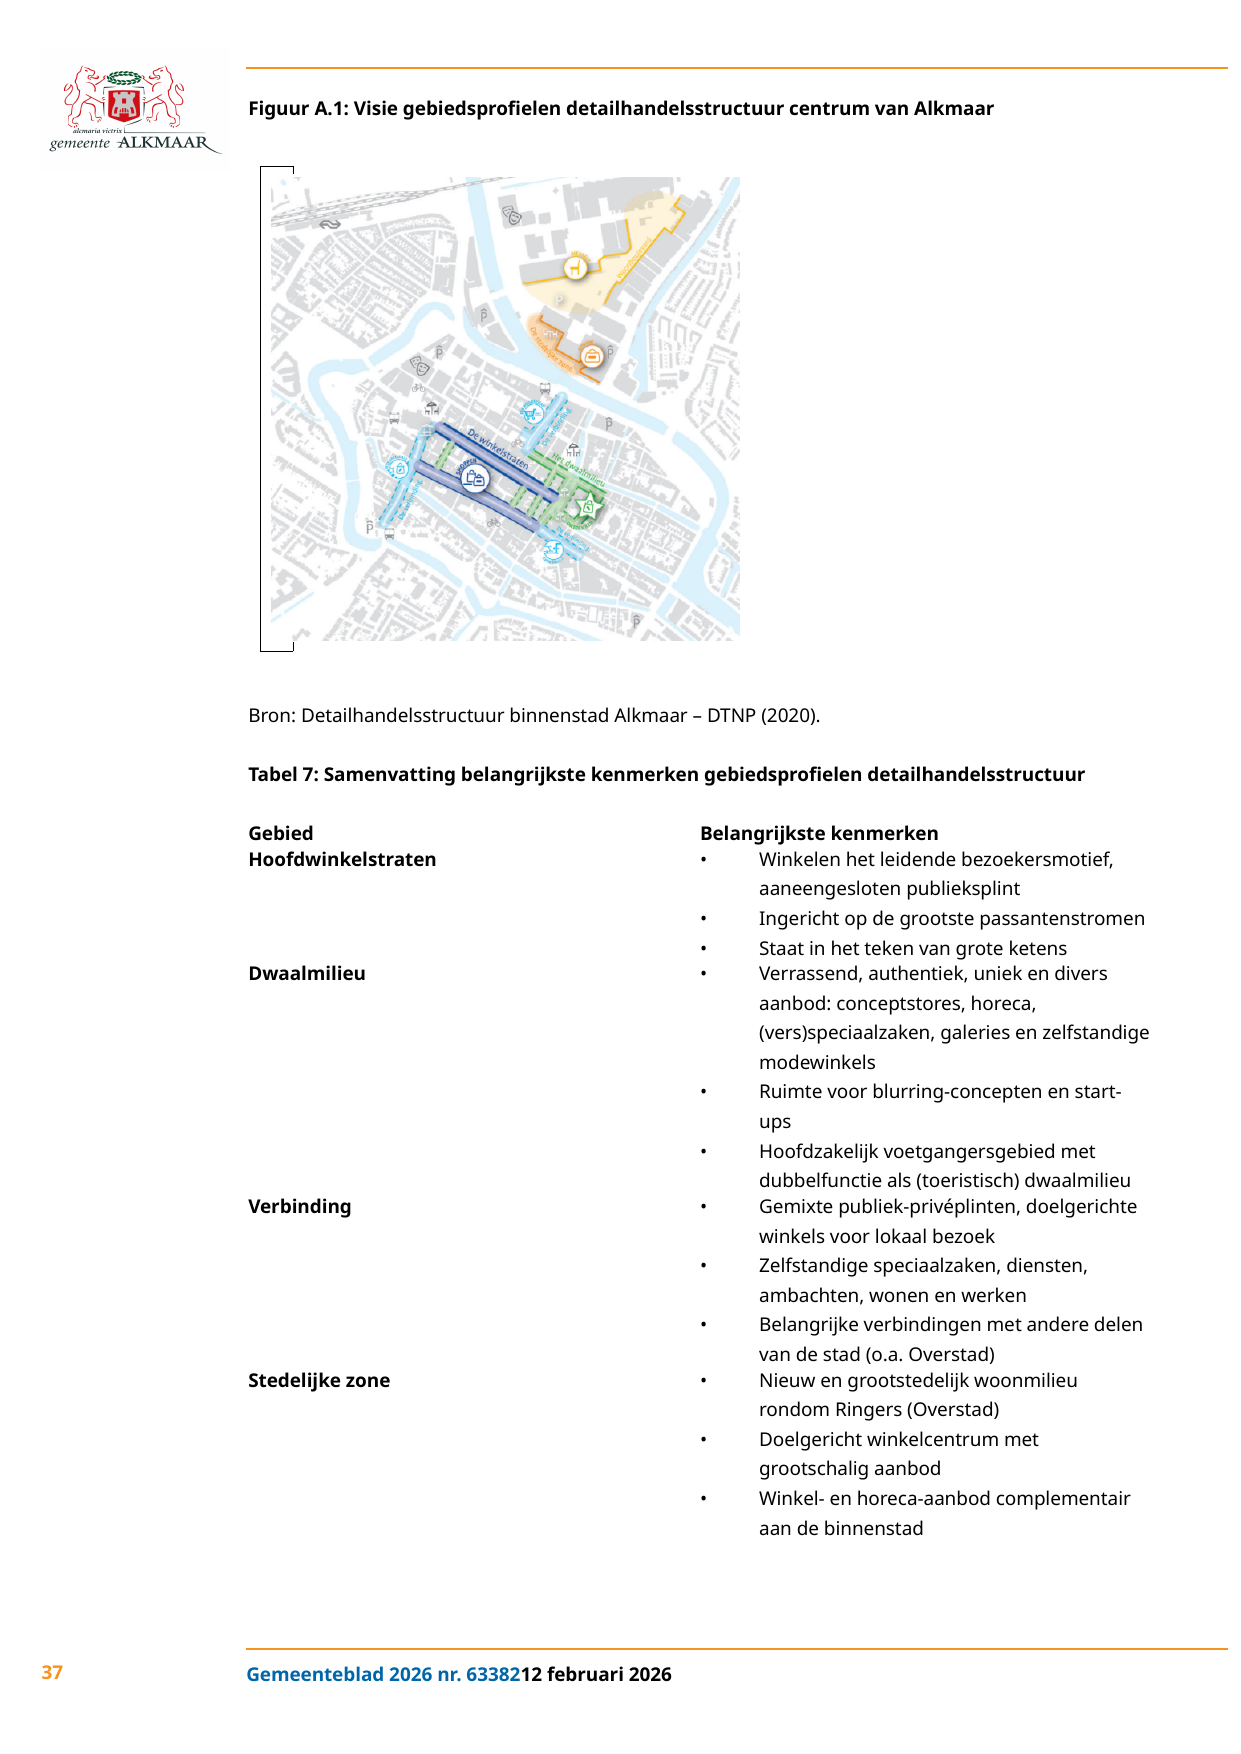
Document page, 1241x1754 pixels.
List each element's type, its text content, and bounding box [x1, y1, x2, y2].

table_cell Hoofdwinkelstraten [248, 846, 700, 960]
text Figuur A.1: Visie gebiedsprofielen detailhandelsstructuur centrum van Alkmaar [248, 95, 1152, 121]
table_header Belangrijkste kenmerken [700, 820, 1152, 846]
table_cell Nieuw en grootstedelijk woonmilieu rondom Ringers (Overstad) Doelgericht winkelcentrum met grootschalig aanbod Winkel- en horeca-aanbod complementair aan de binnenstad [700, 1367, 1152, 1541]
text Tabel 7: Samenvatting belangrijkste kenmerken gebiedsprofielen detailhandelsstructuur [248, 761, 1152, 787]
picture [41, 47, 231, 172]
table_cell Verrassend, authentiek, uniek en divers aanbod: conceptstores, horeca, (vers)speciaalzaken, galeries en zelfstandige modewinkels Ruimte voor blurring-concepten en start-ups Hoofdzakelijk voetgangersgebied met dubbelfunctie als (toeristisch) dwaalmilieu [700, 960, 1152, 1193]
table_cell Verbinding [248, 1193, 700, 1367]
text Bron: Detailhandelsstructuur binnenstad Alkmaar – DTNP (2020). [248, 702, 1152, 727]
table_cell Dwaalmilieu [248, 960, 700, 1193]
table_cell Winkelen het leidende bezoekersmotief, aaneengesloten publieksplint Ingericht op de grootste passantenstromen Staat in het teken van grote ketens [700, 846, 1152, 960]
table_header Gebied [248, 820, 700, 846]
picture [268, 174, 742, 642]
table_cell Stedelijke zone [248, 1367, 700, 1541]
table_cell Gemixte publiek-privéplinten, doelgerichte winkels voor lokaal bezoek Zelfstandige speciaalzaken, diensten, ambachten, wonen en werken Belangrijke verbindingen met andere delen van de stad (o.a. Overstad) [700, 1193, 1152, 1367]
